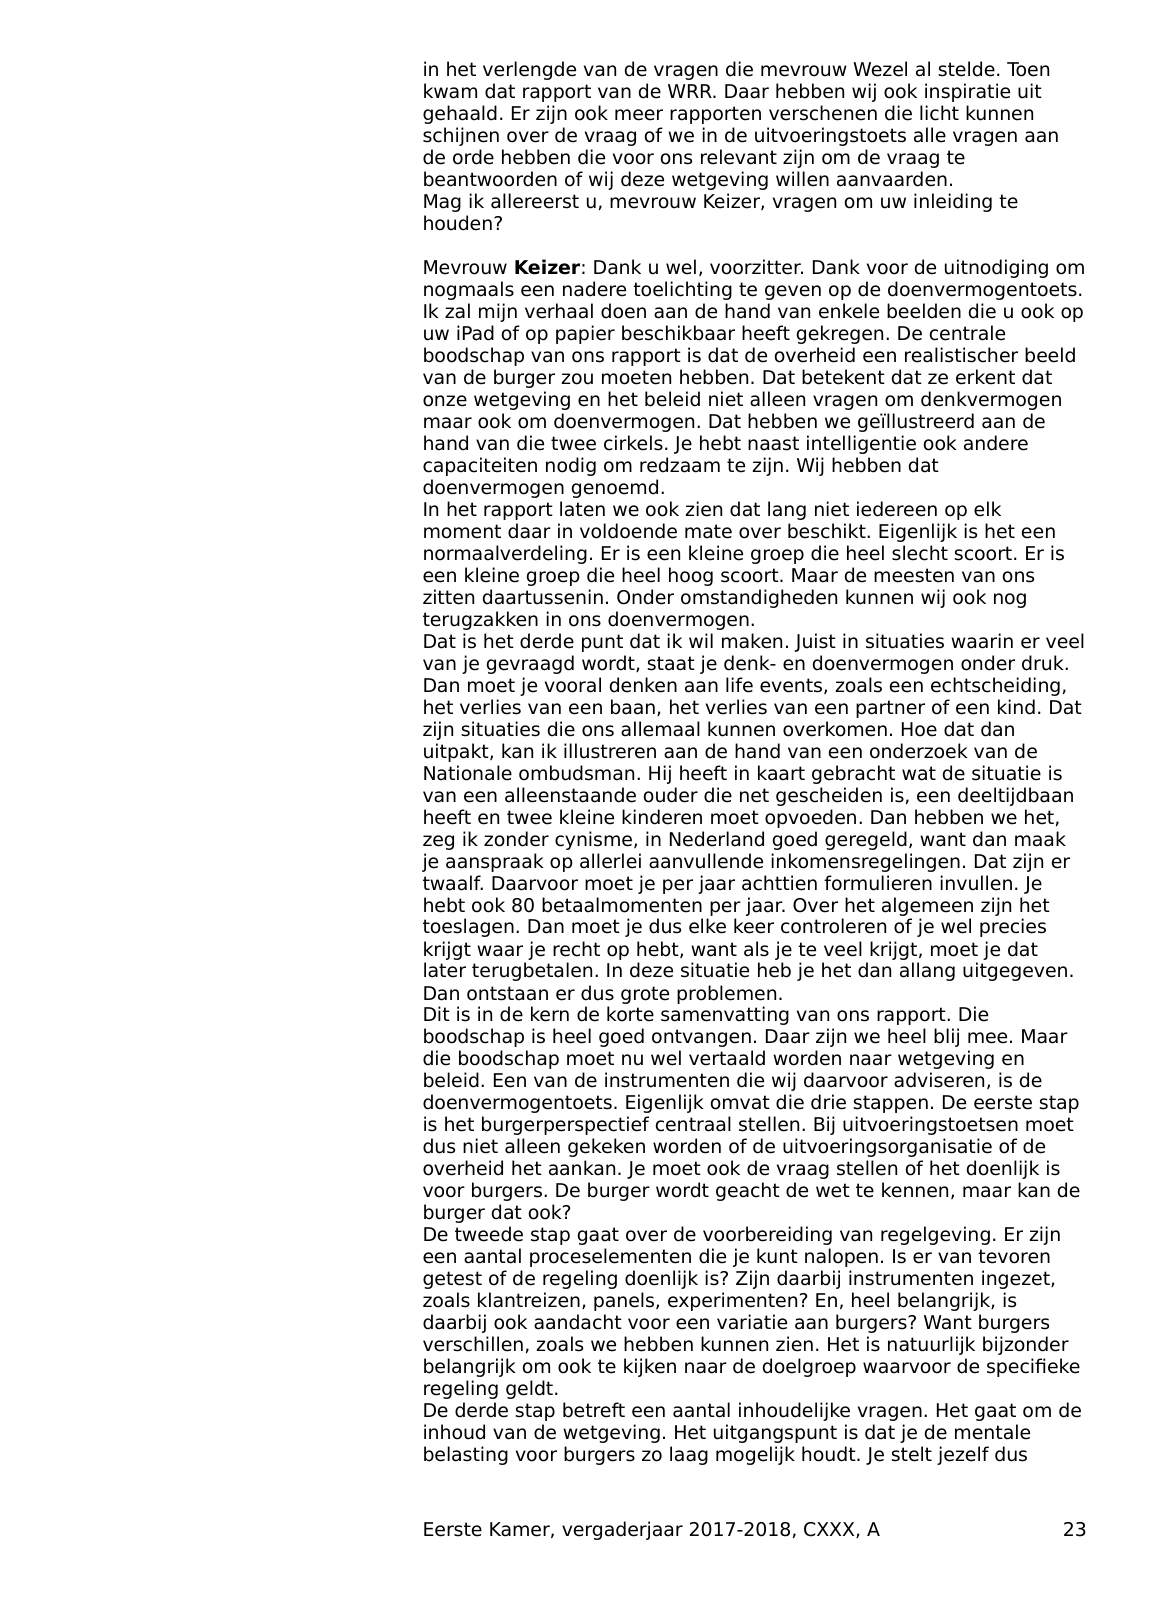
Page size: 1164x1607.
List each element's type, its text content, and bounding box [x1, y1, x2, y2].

text Dat is het derde punt dat ik wil maken. Juist in situaties waarin er veel van je gevraagd wordt, staat je denk- en doenvermogen onder druk. Dan moet je vooral denken aan life events, zoals een echtscheiding, het verlies van een baan, het verlies van een partner of een kind. Dat zijn situaties die ons allemaal kunnen overkomen. Hoe dat dan uitpakt, kan ik illustreren aan de hand van een onderzoek van de Nationale ombudsman. Hij heeft in kaart gebracht wat de situatie is van een alleenstaande ouder die net gescheiden is, een deeltijdbaan heeft en twee kleine kinderen moet opvoeden. Dan hebben we het, zeg ik zonder cynisme, in Nederland goed geregeld, want dan maak je aanspraak op allerlei aanvullende inkomensregelingen. Dat zijn er twaalf. Daarvoor moet je per jaar achttien formulieren invullen. Je hebt ook 80 betaalmomenten per jaar. Over het algemeen zijn het toeslagen. Dan moet je dus elke keer controleren of je wel precies krijgt waar je recht op hebt, want als je te veel krijgt, moet je dat later terugbetalen. In deze situatie heb je het dan allang uitgegeven. Dan ontstaan er dus grote problemen. [422, 631, 1087, 1004]
text Mevrouw Keizer: Dank u wel, voorzitter. Dank voor de uitnodiging om nogmaals een nadere toelichting te geven op de doenvermogentoets. Ik zal mijn verhaal doen aan de hand van enkele beelden die u ook op uw iPad of op papier beschikbaar heeft gekregen. De centrale boodschap van ons rapport is dat de overheid een realistischer beeld van de burger zou moeten hebben. Dat betekent dat ze erkent dat onze wetgeving en het beleid niet alleen vragen om denkvermogen maar ook om doenvermogen. Dat hebben we geïllustreerd aan de hand van die twee cirkels. Je hebt naast intelligentie ook andere capaciteiten nodig om redzaam te zijn. Wij hebben dat doenvermogen genoemd. [422, 257, 1087, 499]
text In het rapport laten we ook zien dat lang niet iedereen op elk moment daar in voldoende mate over beschikt. Eigenlijk is het een normaalverdeling. Er is een kleine groep die heel slecht scoort. Er is een kleine groep die heel hoog scoort. Maar de meesten van ons zitten daartussenin. Onder omstandigheden kunnen wij ook nog terugzakken in ons doenvermogen. [422, 499, 1087, 631]
text in het verlengde van de vragen die mevrouw Wezel al stelde. Toen kwam dat rapport van de WRR. Daar hebben wij ook inspiratie uit gehaald. Er zijn ook meer rapporten verschenen die licht kunnen schijnen over de vraag of we in de uitvoeringstoets alle vragen aan de orde hebben die voor ons relevant zijn om de vraag te beantwoorden of wij deze wetgeving willen aanvaarden. [422, 59, 1087, 191]
text Dit is in de kern de korte samenvatting van ons rapport. Die boodschap is heel goed ontvangen. Daar zijn we heel blij mee. Maar die boodschap moet nu wel vertaald worden naar wetgeving en beleid. Een van de instrumenten die wij daarvoor adviseren, is de doenvermogentoets. Eigenlijk omvat die drie stappen. De eerste stap is het burgerperspectief centraal stellen. Bij uitvoeringstoetsen moet dus niet alleen gekeken worden of de uitvoeringsorganisatie of de overheid het aankan. Je moet ook de vraag stellen of het doenlijk is voor burgers. De burger wordt geacht de wet te kennen, maar kan de burger dat ook? [422, 1004, 1087, 1224]
text Mag ik allereerst u, mevrouw Keizer, vragen om uw inleiding te houden? [422, 191, 1087, 235]
text De tweede stap gaat over de voorbereiding van regelgeving. Er zijn een aantal proceselementen die je kunt nalopen. Is er van tevoren getest of de regeling doenlijk is? Zijn daarbij instrumenten ingezet, zoals klantreizen, panels, experimenten? En, heel belangrijk, is daarbij ook aandacht voor een variatie aan burgers? Want burgers verschillen, zoals we hebben kunnen zien. Het is natuurlijk bijzonder belangrijk om ook te kijken naar de doelgroep waarvoor de specifieke regeling geldt. [422, 1224, 1087, 1400]
text De derde stap betreft een aantal inhoudelijke vragen. Het gaat om de inhoud van de wetgeving. Het uitgangspunt is dat je de mentale belasting voor burgers zo laag mogelijk houdt. Je stelt jezelf dus [422, 1400, 1087, 1466]
